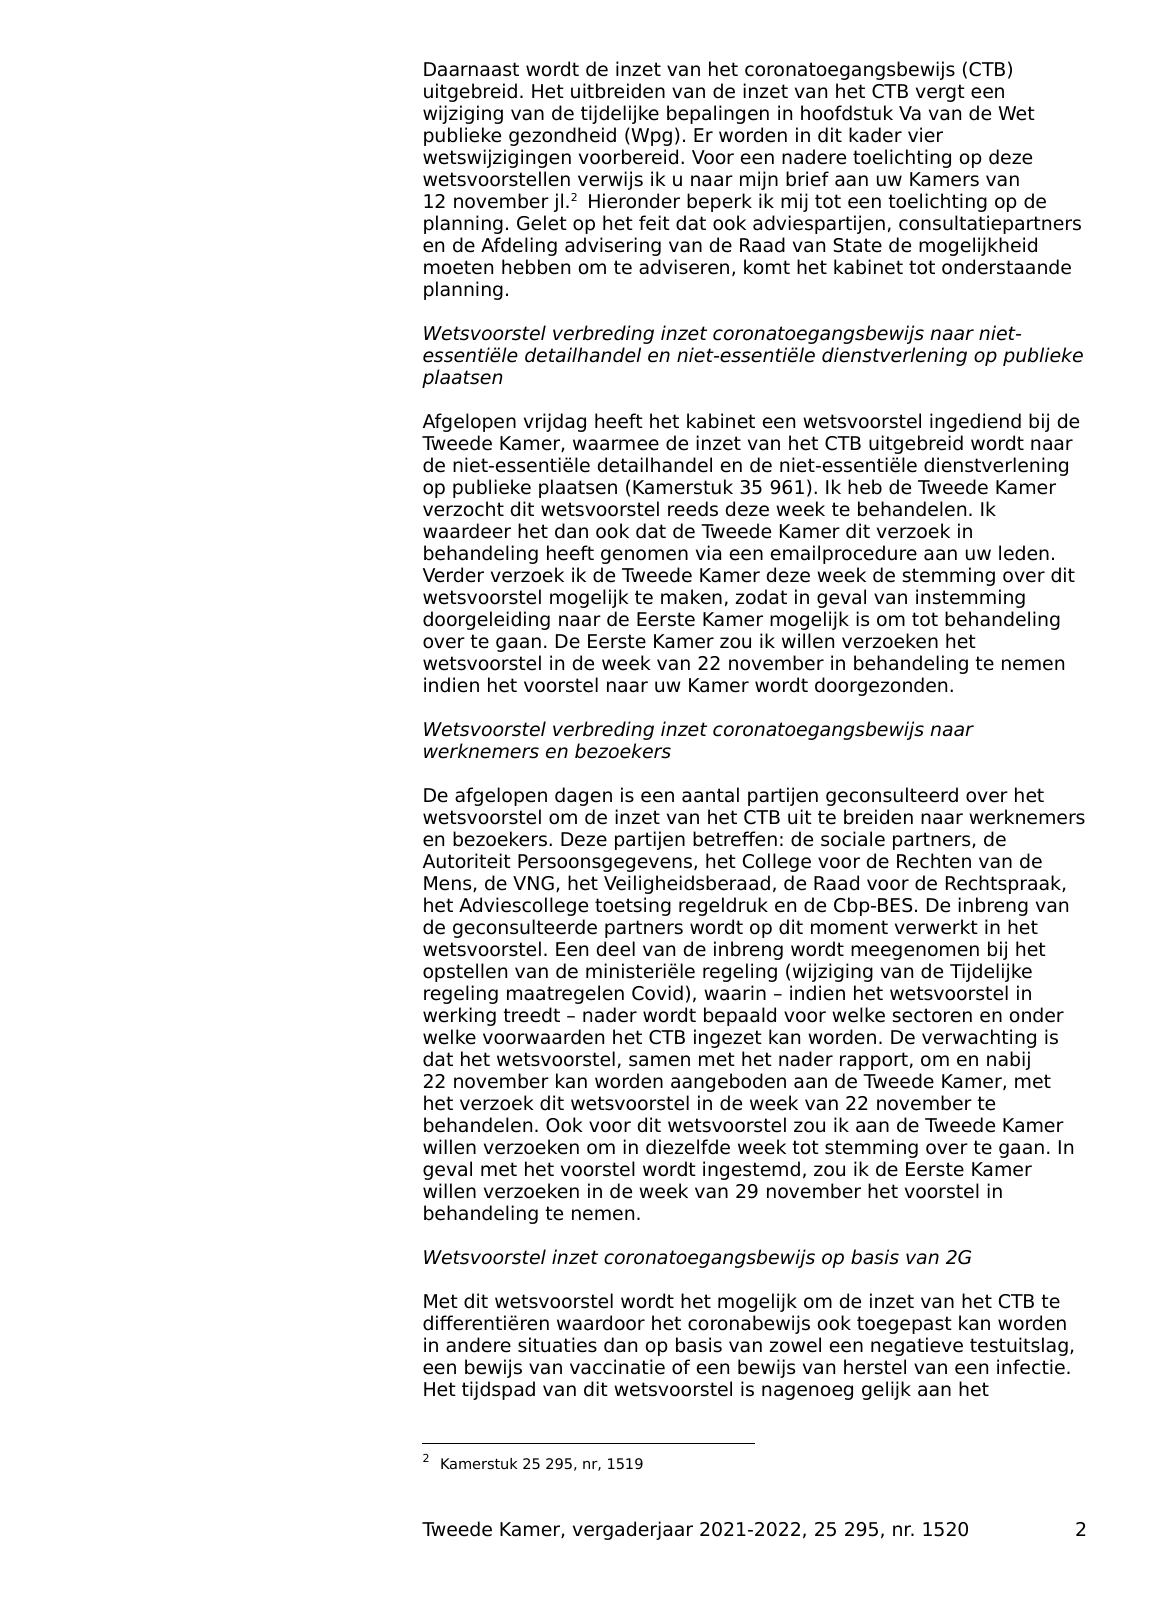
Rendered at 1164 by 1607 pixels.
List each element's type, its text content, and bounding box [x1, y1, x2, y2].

text Kamerstuk 25 295, nr, 1519 [422, 1452, 1087, 1474]
subtitle Wetsvoorstel inzet coronatoegangsbewijs op basis van 2G [422, 1247, 1087, 1269]
text De afgelopen dagen is een aantal partijen geconsulteerd over het wetsvoorstel om de inzet van het CTB uit te breiden naar werknemers en bezoekers. Deze partijen betreffen: de sociale partners, de Autoriteit Persoonsgegevens, het College voor de Rechten van de Mens, de VNG, het Veiligheidsberaad, de Raad voor de Rechtspraak, het Adviescollege toetsing regeldruk en de Cbp-BES. De inbreng van de geconsulteerde partners wordt op dit moment verwerkt in het wetsvoorstel. Een deel van de inbreng wordt meegenomen bij het opstellen van de ministeriële regeling (wijziging van de Tijdelijke regeling maatregelen Covid), waarin – indien het wetsvoorstel in werking treedt – nader wordt bepaald voor welke sectoren en onder welke voorwaarden het CTB ingezet kan worden. De verwachting is dat het wetsvoorstel, samen met het nader rapport, om en nabij 22 november kan worden aangeboden aan de Tweede Kamer, met het verzoek dit wetsvoorstel in de week van 22 november te behandelen. Ook voor dit wetsvoorstel zou ik aan de Tweede Kamer willen verzoeken om in diezelfde week tot stemming over te gaan. In geval met het voorstel wordt ingestemd, zou ik de Eerste Kamer willen verzoeken in de week van 29 november het voorstel in behandeling te nemen. [422, 785, 1087, 1225]
text Met dit wetsvoorstel wordt het mogelijk om de inzet van het CTB te differentiëren waardoor het coronabewijs ook toegepast kan worden in andere situaties dan op basis van zowel een negatieve testuitslag, een bewijs van vaccinatie of een bewijs van herstel van een infectie. Het tijdspad van dit wetsvoorstel is nagenoeg gelijk aan het [422, 1291, 1087, 1401]
subtitle Wetsvoorstel verbreding inzet coronatoegangsbewijs naar werknemers en bezoekers [422, 719, 1087, 763]
text Daarnaast wordt de inzet van het coronatoegangsbewijs (CTB) uitgebreid. Het uitbreiden van de inzet van het CTB vergt een wijziging van de tijdelijke bepalingen in hoofdstuk Va van de Wet publieke gezondheid (Wpg). Er worden in dit kader vier wetswijzigingen voorbereid. Voor een nadere toelichting op deze wetsvoorstellen verwijs ik u naar mijn brief aan uw Kamers van 12 november jl. Hieronder beperk ik mij tot een toelichting op de planning. Gelet op het feit dat ook adviespartijen, consultatiepartners en de Afdeling advisering van de Raad van State de mogelijkheid moeten hebben om te adviseren, komt het kabinet tot onderstaande planning. [422, 59, 1087, 301]
subtitle Wetsvoorstel verbreding inzet coronatoegangsbewijs naar niet-essentiële detailhandel en niet-essentiële dienstverlening op publieke plaatsen [422, 323, 1087, 389]
text Afgelopen vrijdag heeft het kabinet een wetsvoorstel ingediend bij de Tweede Kamer, waarmee de inzet van het CTB uitgebreid wordt naar de niet-essentiële detailhandel en de niet-essentiële dienstverlening op publieke plaatsen (Kamerstuk 35 961). Ik heb de Tweede Kamer verzocht dit wetsvoorstel reeds deze week te behandelen. Ik waardeer het dan ook dat de Tweede Kamer dit verzoek in behandeling heeft genomen via een emailprocedure aan uw leden. Verder verzoek ik de Tweede Kamer deze week de stemming over dit wetsvoorstel mogelijk te maken, zodat in geval van instemming doorgeleiding naar de Eerste Kamer mogelijk is om tot behandeling over te gaan. De Eerste Kamer zou ik willen verzoeken het wetsvoorstel in de week van 22 november in behandeling te nemen indien het voorstel naar uw Kamer wordt doorgezonden. [422, 411, 1087, 697]
